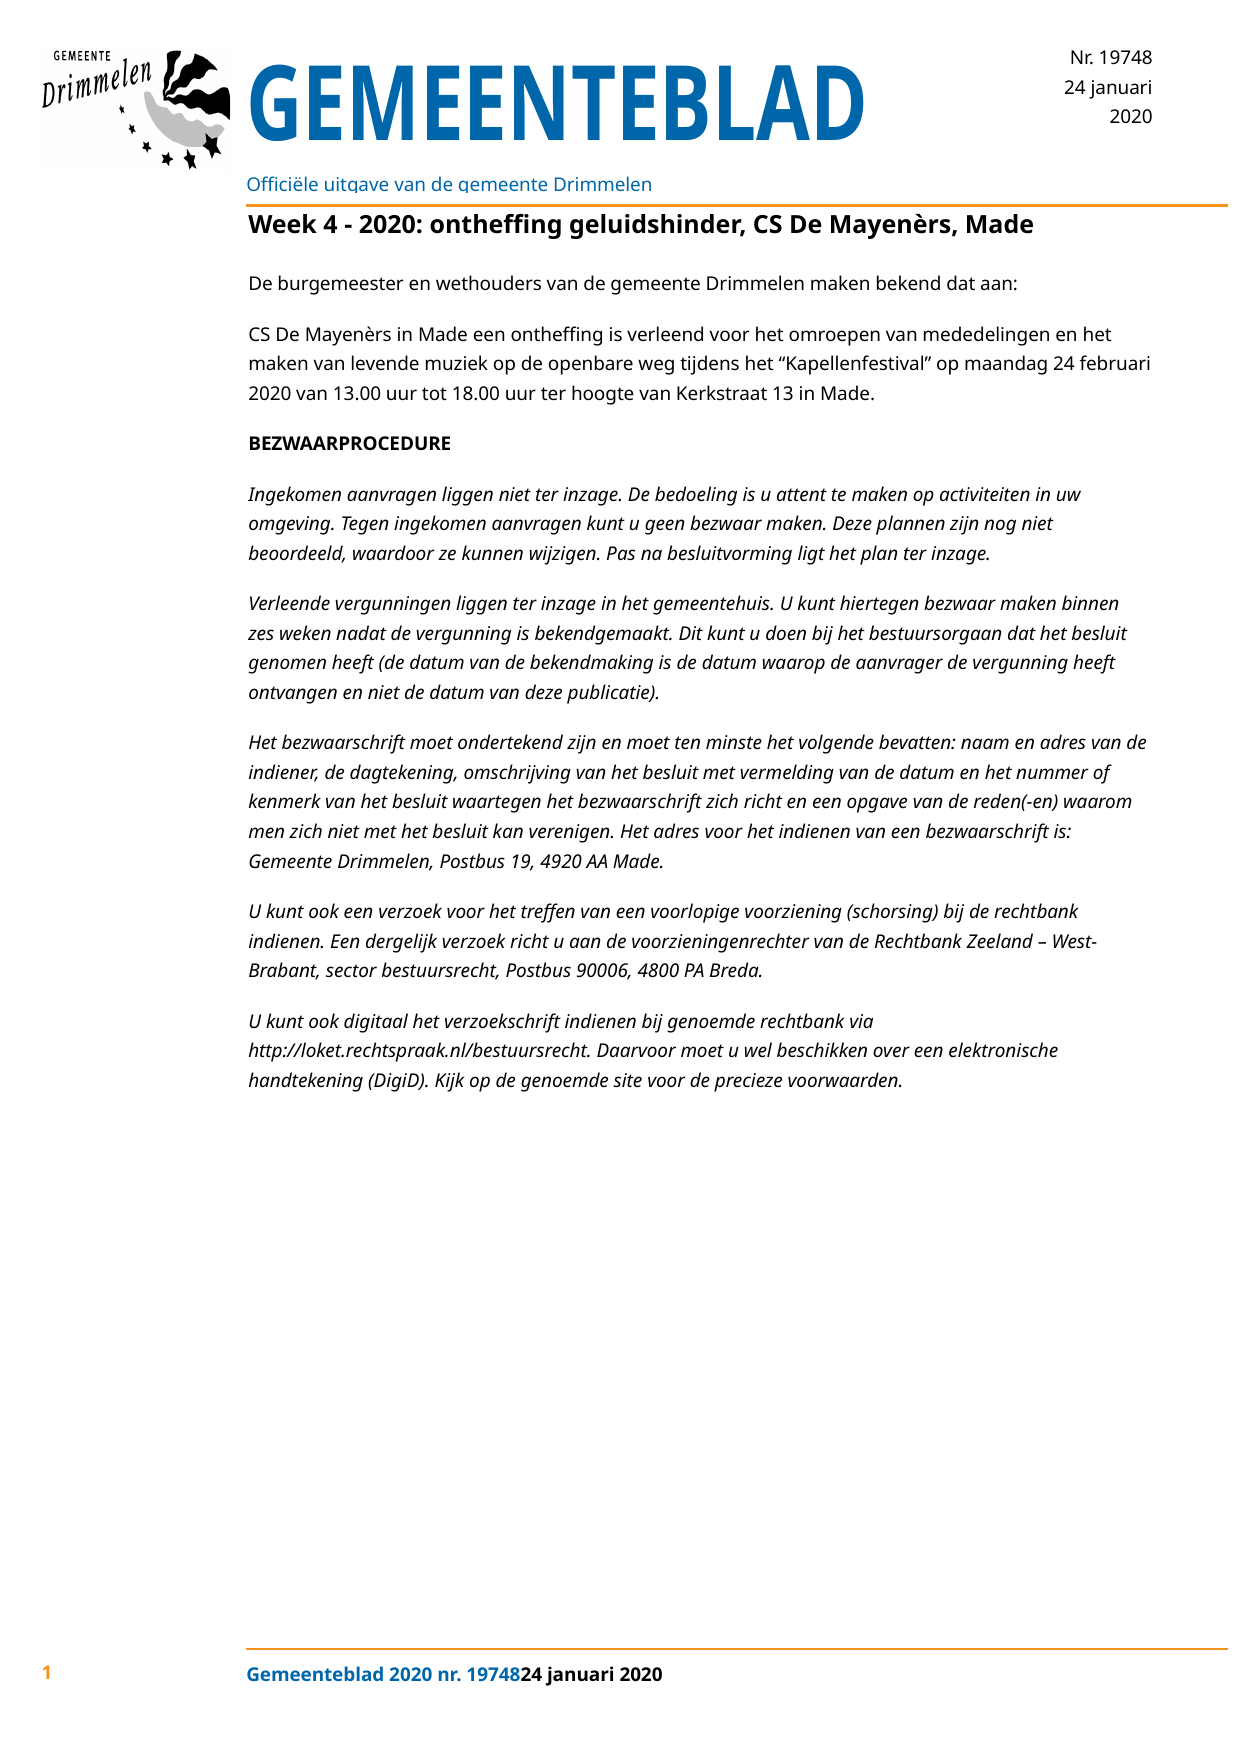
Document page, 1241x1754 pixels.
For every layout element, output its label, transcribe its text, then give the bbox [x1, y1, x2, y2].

text U kunt ook digitaal het verzoekschrift indienen bij genoemde rechtbank via http://loket.rechtspraak.nl/bestuursrecht. Daarvoor moet u wel beschikken over een elektronische handtekening (DigiD). Kijk op de genoemde site voor de precieze voorwaarden. [248, 1008, 1152, 1093]
text U kunt ook een verzoek voor het treffen van een voorlopige voorziening (schorsing) bij de rechtbank indienen. Een dergelijk verzoek richt u aan de voorzieningenrechter van de Rechtbank Zeeland – West-Brabant, sector bestuursrecht, Postbus 90006, 4800 PA Breda. [248, 898, 1152, 983]
text Ingekomen aanvragen liggen niet ter inzage. De bedoeling is u attent te maken op activiteiten in uw omgeving. Tegen ingekomen aanvragen kunt u geen bezwaar maken. Deze plannen zijn nog niet beoordeeld, waardoor ze kunnen wijzigen. Pas na besluitvorming ligt het plan ter inzage. [248, 481, 1152, 566]
picture [41, 47, 231, 172]
text CS De Mayenèrs in Made een ontheffing is verleend voor het omroepen van mededelingen en het maken van levende muziek op de openbare weg tijdens het “Kapellenfestival” op maandag 24 februari 2020 van 13.00 uur tot 18.00 uur ter hoogte van Kerkstraat 13 in Made. [248, 321, 1152, 406]
text Week 4 - 2020: ontheffing geluidshinder, CS De Mayenèrs, Made [248, 207, 1152, 241]
text Het bezwaarschrift moet ondertekend zijn en moet ten minste het volgende bevatten: naam en adres van de indiener, de dagtekening, omschrijving van het besluit met vermelding van de datum en het nummer of kenmerk van het besluit waartegen het bezwaarschrift zich richt en een opgave van de reden(-en) waarom men zich niet met het besluit kan verenigen. Het adres voor het indienen van een bezwaarschrift is: Gemeente Drimmelen, Postbus 19, 4920 AA Made. [248, 729, 1152, 873]
text BEZWAARPROCEDURE [248, 430, 1152, 456]
text Verleende vergunningen liggen ter inzage in het gemeentehuis. U kunt hiertegen bezwaar maken binnen zes weken nadat de vergunning is bekendgemaakt. Dit kunt u doen bij het bestuursorgaan dat het besluit genomen heeft (de datum van de bekendmaking is de datum waarop de aanvrager de vergunning heeft ontvangen en niet de datum van deze publicatie). [248, 590, 1152, 705]
text De burgemeester en wethouders van de gemeente Drimmelen maken bekend dat aan: [248, 270, 1152, 296]
